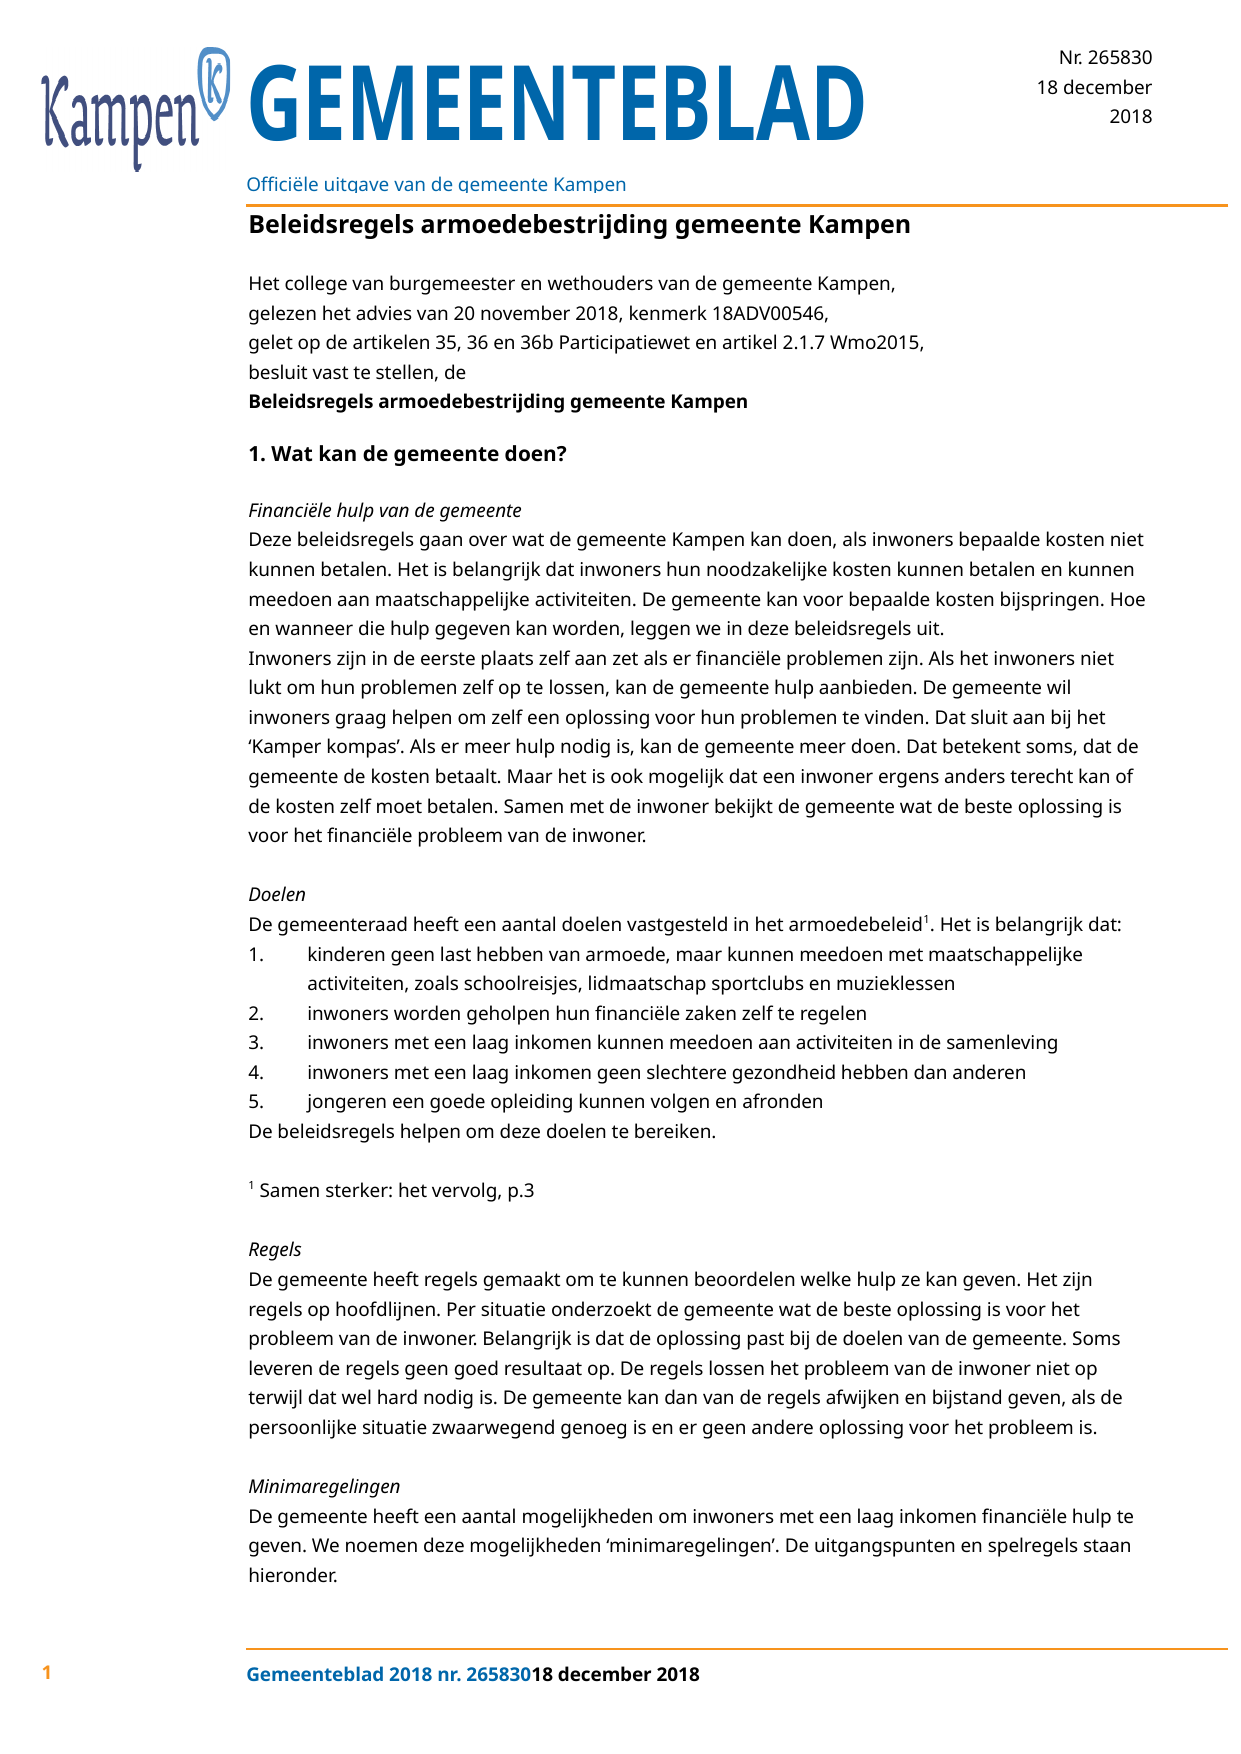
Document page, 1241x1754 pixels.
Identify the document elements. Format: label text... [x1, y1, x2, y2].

text De beleidsregels helpen om deze doelen te bereiken. [248, 1118, 1152, 1144]
text De gemeente heeft een aantal mogelijkheden om inwoners met een laag inkomen financiële hulp te geven. We noemen deze mogelijkheden ‘minimaregelingen’. De uitgangspunten en spelregels staan hieronder. [248, 1503, 1152, 1588]
text De gemeente heeft regels gemaakt om te kunnen beoordelen welke hulp ze kan geven. Het zijn regels op hoofdlijnen. Per situatie onderzoekt de gemeente wat de beste oplossing is voor het probleem van de inwoner. Belangrijk is dat de oplossing past bij de doelen van de gemeente. Soms leveren de regels geen goed resultaat op. De regels lossen het probleem van de inwoner niet op terwijl dat wel hard nodig is. De gemeente kan dan van de regels afwijken en bijstand geven, als de persoonlijke situatie zwaarwegend genoeg is en er geen andere oplossing voor het probleem is. [248, 1266, 1152, 1440]
text Doelen [248, 882, 1152, 907]
text Financiële hulp van de gemeente [248, 497, 1152, 523]
list inwoners worden geholpen hun financiële zaken zelf te regelen [248, 1000, 1152, 1026]
text 1 Samen sterker: het vervolg, p.3 [248, 1177, 1152, 1203]
text Minimaregelingen [248, 1473, 1152, 1499]
text Beleidsregels armoedebestrijding gemeente Kampen [248, 389, 1152, 414]
text gelet op de artikelen 35, 36 en 36b Participatiewet en artikel 2.1.7 Wmo2015, [248, 329, 1152, 355]
text 1. Wat kan de gemeente doen? [248, 439, 1152, 467]
list inwoners met een laag inkomen kunnen meedoen aan activiteiten in de samenleving [248, 1029, 1152, 1055]
list kinderen geen last hebben van armoede, maar kunnen meedoen met maatschappelijke activiteiten, zoals schoolreisjes, lidmaatschap sportclubs en muzieklessen [248, 941, 1152, 996]
text Het college van burgemeester en wethouders van de gemeente Kampen, [248, 270, 1152, 296]
text Inwoners zijn in de eerste plaats zelf aan zet als er financiële problemen zijn. Als het inwoners niet lukt om hun problemen zelf op te lossen, kan de gemeente hulp aanbieden. De gemeente wil inwoners graag helpen om zelf een oplossing voor hun problemen te vinden. Dat sluit aan bij het ‘Kamper kompas’. Als er meer hulp nodig is, kan de gemeente meer doen. Dat betekent soms, dat de gemeente de kosten betaalt. Maar het is ook mogelijk dat een inwoner ergens anders terecht kan of de kosten zelf moet betalen. Samen met de inwoner bekijkt de gemeente wat de beste oplossing is voor het financiële probleem van de inwoner. [248, 645, 1152, 848]
list inwoners met een laag inkomen geen slechtere gezondheid hebben dan anderen [248, 1059, 1152, 1085]
text Regels [248, 1237, 1152, 1262]
text besluit vast te stellen, de [248, 359, 1152, 385]
text Deze beleidsregels gaan over wat de gemeente Kampen kan doen, als inwoners bepaalde kosten niet kunnen betalen. Het is belangrijk dat inwoners hun noodzakelijke kosten kunnen betalen en kunnen meedoen aan maatschappelijke activiteiten. De gemeente kan voor bepaalde kosten bijspringen. Hoe en wanneer die hulp gegeven kan worden, leggen we in deze beleidsregels uit. [248, 527, 1152, 641]
text gelezen het advies van 20 november 2018, kenmerk 18ADV00546, [248, 300, 1152, 326]
picture [41, 47, 231, 172]
list jongeren een goede opleiding kunnen volgen en afronden [248, 1089, 1152, 1114]
text De gemeenteraad heeft een aantal doelen vastgesteld in het armoedebeleid1. Het is belangrijk dat: [248, 911, 1152, 937]
text Beleidsregels armoedebestrijding gemeente Kampen [248, 207, 1152, 241]
